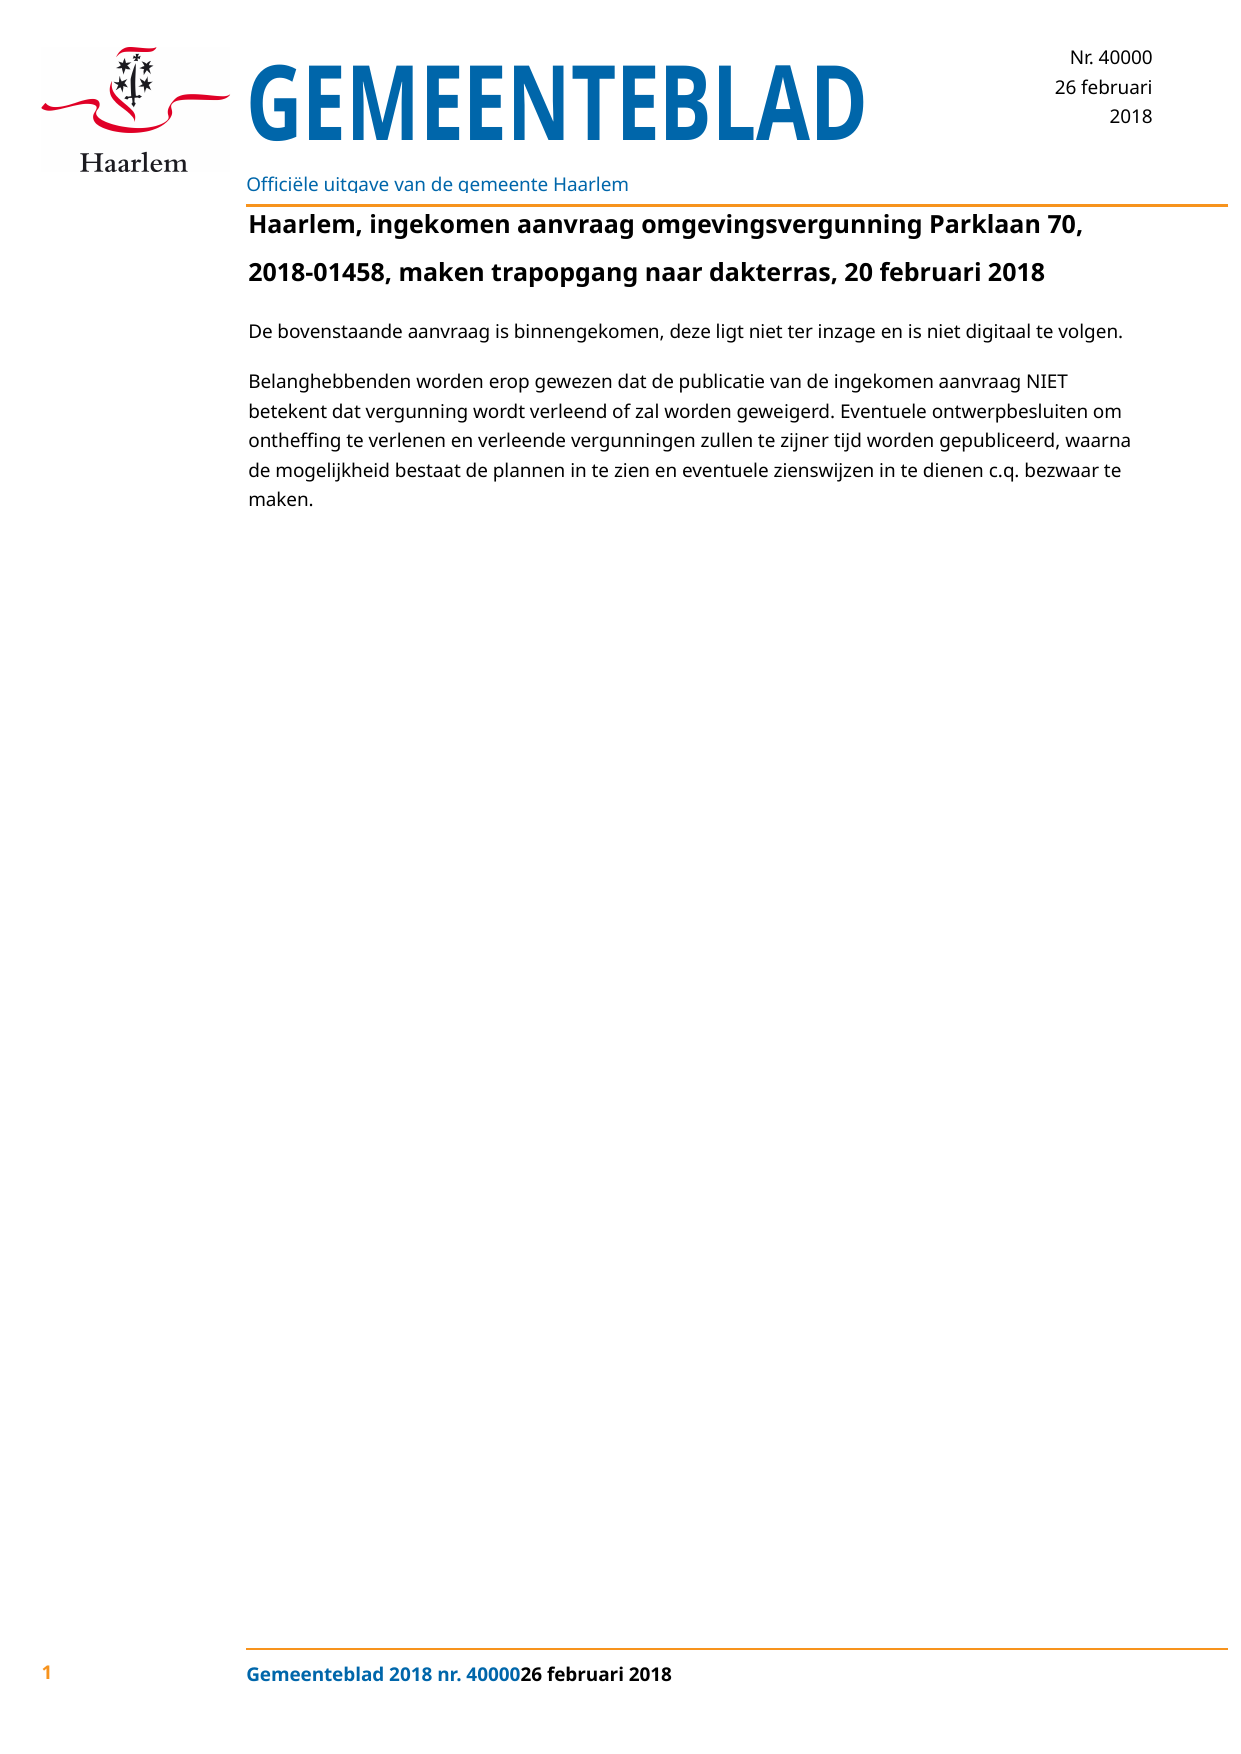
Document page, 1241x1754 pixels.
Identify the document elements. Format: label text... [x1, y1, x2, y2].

text Belanghebbenden worden erop gewezen dat de publicatie van de ingekomen aanvraag NIET betekent dat vergunning wordt verleend of zal worden geweigerd. Eventuele ontwerpbesluiten om ontheffing te verlenen en verleende vergunningen zullen te zijner tijd worden gepubliceerd, waarna de mogelijkheid bestaat de plannen in te zien en eventuele zienswijzen in te dienen c.q. bezwaar te maken. [248, 368, 1152, 512]
text Haarlem, ingekomen aanvraag omgevingsvergunning Parklaan 70, 2018-01458, maken trapopgang naar dakterras, 20 februari 2018 [248, 207, 1152, 288]
text De bovenstaande aanvraag is binnengekomen, deze ligt niet ter inzage en is niet digitaal te volgen. [248, 318, 1152, 344]
picture [41, 47, 231, 172]
